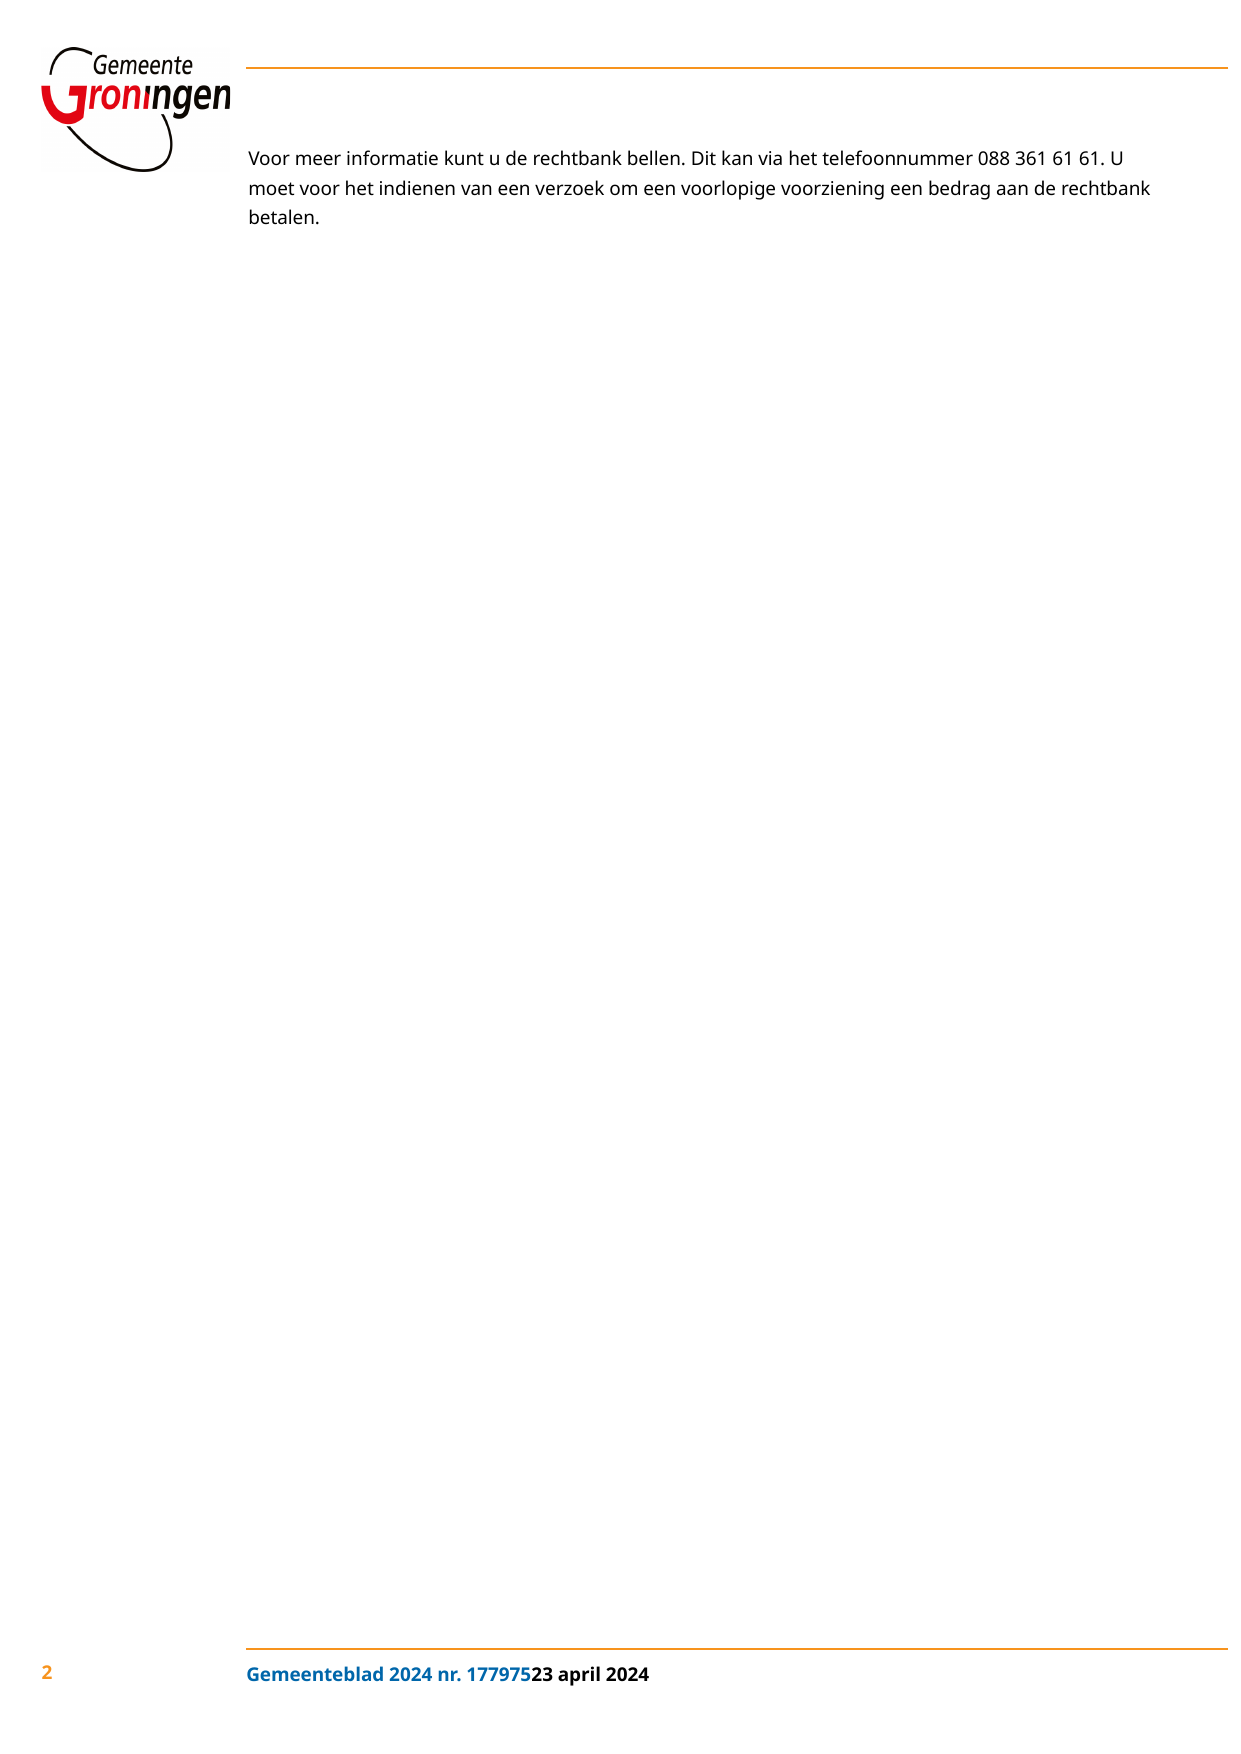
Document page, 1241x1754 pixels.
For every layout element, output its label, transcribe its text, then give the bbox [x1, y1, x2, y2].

picture [41, 47, 231, 172]
text Voor meer informatie kunt u de rechtbank bellen. Dit kan via het telefoonnummer 088 361 61 61. U moet voor het indienen van een verzoek om een voorlopige voorziening een bedrag aan de rechtbank betalen. [248, 145, 1152, 230]
